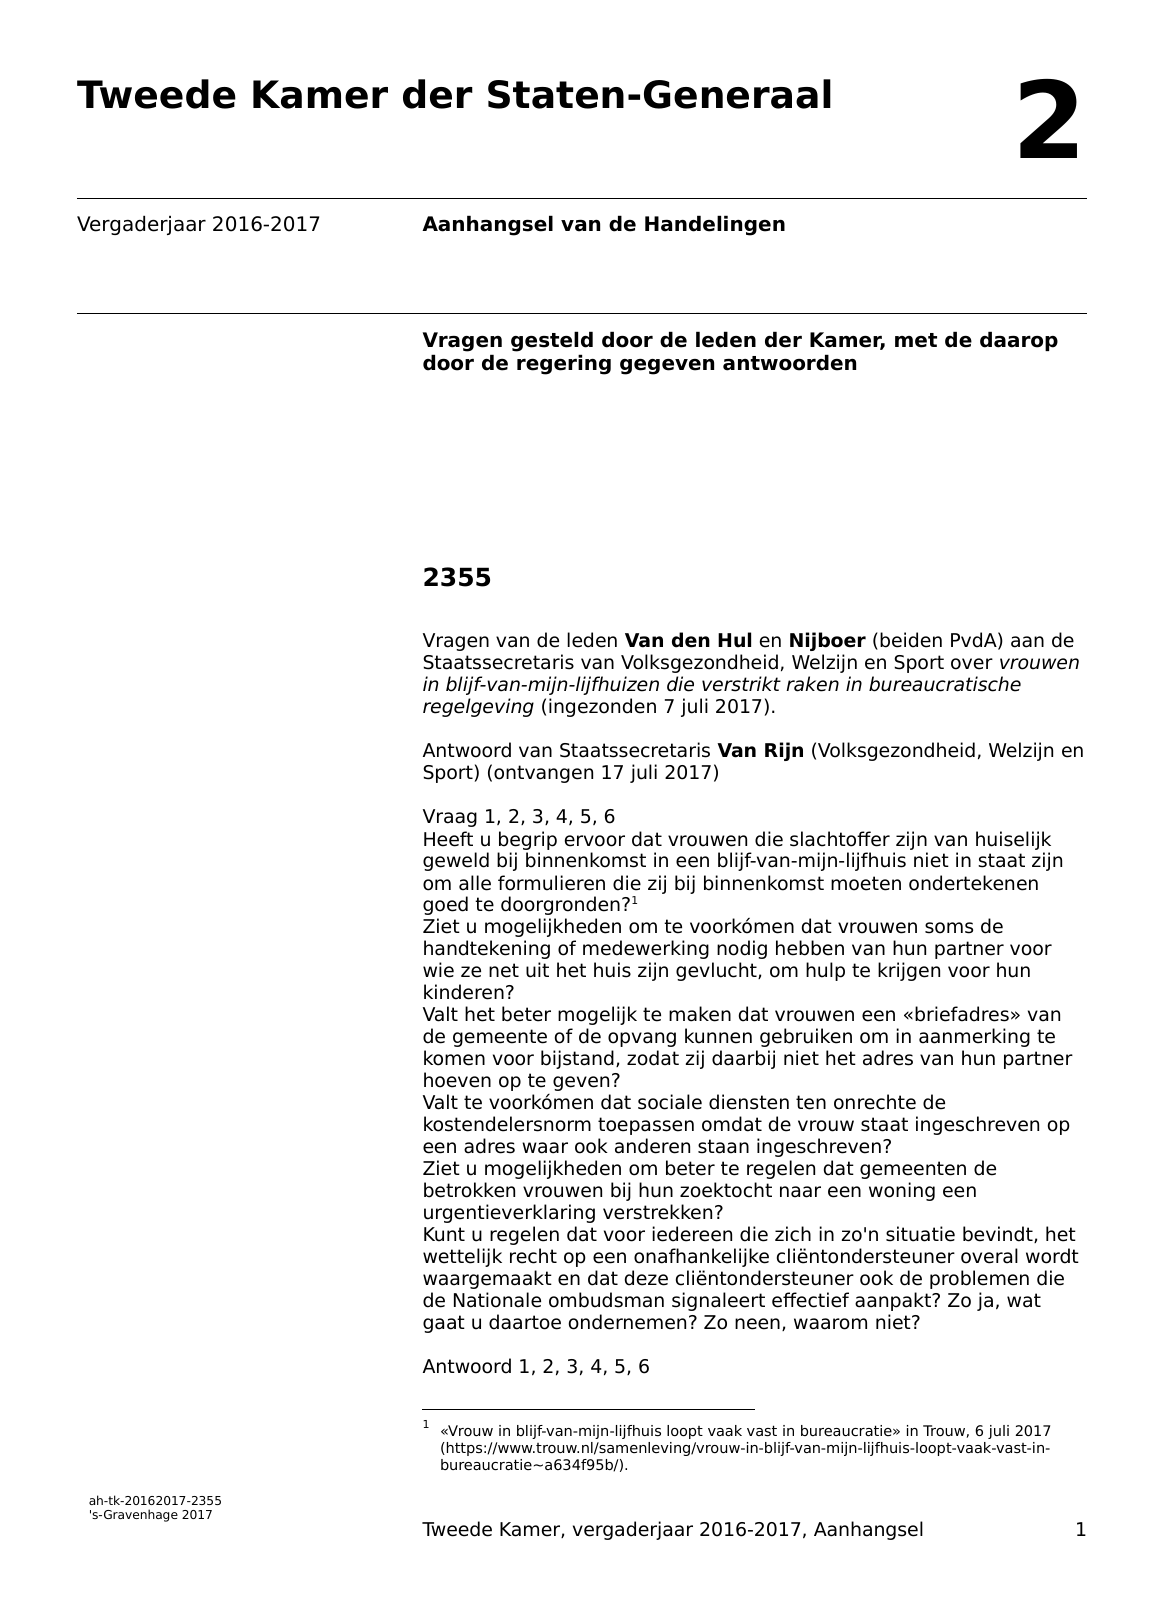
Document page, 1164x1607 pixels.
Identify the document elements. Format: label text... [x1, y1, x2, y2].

table_cell Vragen gesteld door de leden der Kamer, met de daarop door de regering gegeven antwoorden [422, 314, 1087, 375]
text 's-Gravenhage 2017 [88, 1508, 323, 1522]
text «Vrouw in blijf-van-mijn-lijfhuis loopt vaak vast in bureaucratie» in Trouw, 6 juli 2017 (https://www.trouw.nl/samenleving/vrouw-in-blijf-van-mijn-lijfhuis-loopt-vaak-vast-in-bureaucratie~a634f95b/). [422, 1418, 1087, 1474]
table_cell Aanhangsel van de Handelingen [422, 199, 1087, 313]
table_cell [77, 314, 422, 375]
text Ziet u mogelijkheden om te voorkómen dat vrouwen soms de handtekening of medewerking nodig hebben van hun partner voor wie ze net uit het huis zijn gevlucht, om hulp te krijgen voor hun kinderen? [422, 916, 1087, 1004]
text Ziet u mogelijkheden om beter te regelen dat gemeenten de betrokken vrouwen bij hun zoektocht naar een woning een urgentieverklaring verstrekken? [422, 1158, 1087, 1224]
text Vragen van de leden Van den Hul en Nijboer (beiden PvdA) aan de Staatssecretaris van Volksgezondheid, Welzijn en Sport over vrouwen in blijf-van-mijn-lijfhuizen die verstrikt raken in bureaucratische regelgeving (ingezonden 7 juli 2017). [422, 630, 1087, 718]
text Kunt u regelen dat voor iedereen die zich in zo'n situatie bevindt, het wettelijk recht op een onafhankelijke cliëntondersteuner overal wordt waargemaakt en dat deze cliëntondersteuner ook de problemen die de Nationale ombudsman signaleert effectief aanpakt? Zo ja, wat gaat u daartoe ondernemen? Zo neen, waarom niet? [422, 1224, 1087, 1334]
text Antwoord 1, 2, 3, 4, 5, 6 [422, 1356, 1087, 1378]
text Antwoord van Staatssecretaris Van Rijn (Volksgezondheid, Welzijn en Sport) (ontvangen 17 juli 2017) [422, 740, 1087, 784]
table_header 2 [886, 59, 1087, 198]
text 2355 [422, 563, 1087, 592]
text Heeft u begrip ervoor dat vrouwen die slachtoffer zijn van huiselijk geweld bij binnenkomst in een blijf-van-mijn-lijfhuis niet in staat zijn om alle formulieren die zij bij binnenkomst moeten ondertekenen goed te doorgronden? [422, 828, 1087, 916]
table_cell Vergaderjaar 2016-2017 [77, 199, 422, 313]
text ah-tk-20162017-2355 [88, 1494, 323, 1508]
text Valt het beter mogelijk te maken dat vrouwen een «briefadres» van de gemeente of de opvang kunnen gebruiken om in aanmerking te komen voor bijstand, zodat zij daarbij niet het adres van hun partner hoeven op te geven? [422, 1004, 1087, 1092]
text Valt te voorkómen dat sociale diensten ten onrechte de kostendelersnorm toepassen omdat de vrouw staat ingeschreven op een adres waar ook anderen staan ingeschreven? [422, 1092, 1087, 1158]
table_header Tweede Kamer der Staten-Generaal [77, 59, 886, 198]
text Vraag 1, 2, 3, 4, 5, 6 [422, 806, 1087, 828]
